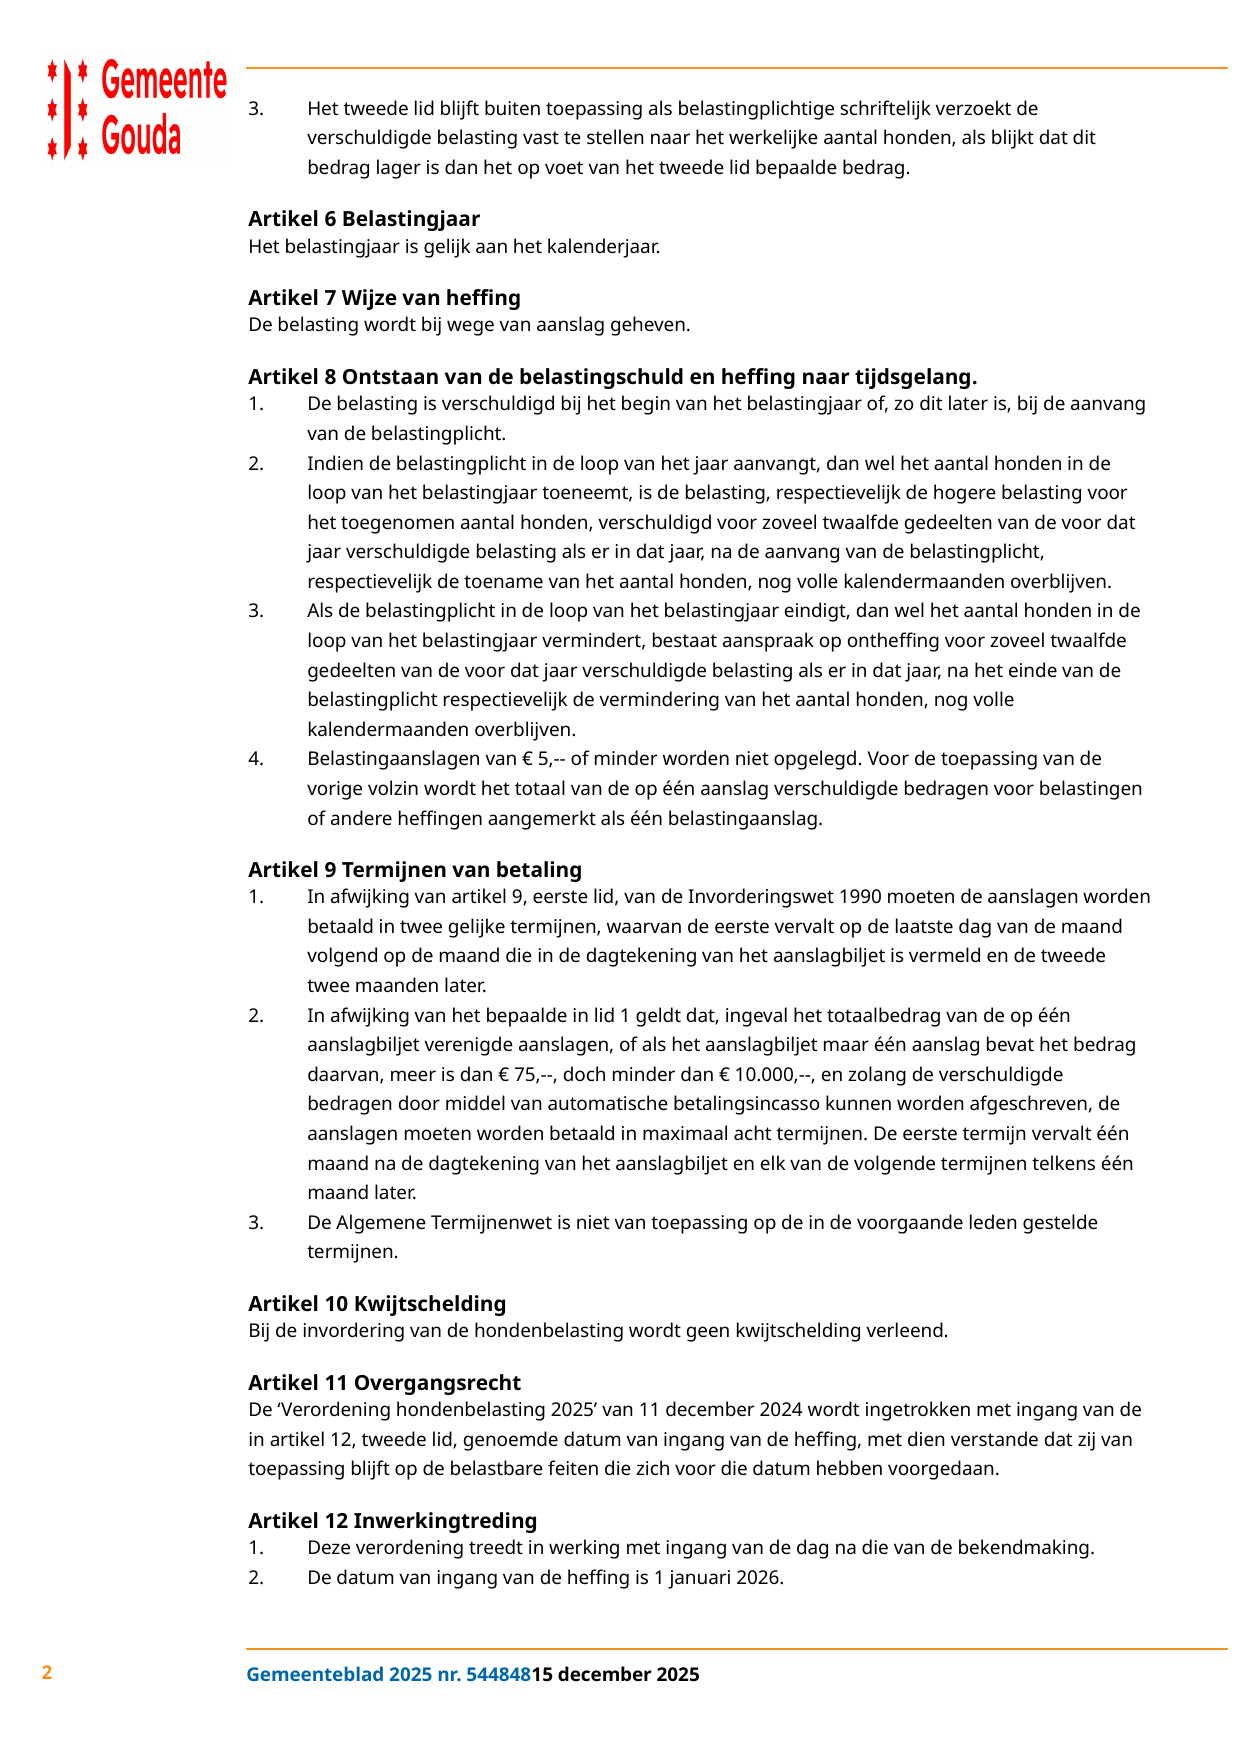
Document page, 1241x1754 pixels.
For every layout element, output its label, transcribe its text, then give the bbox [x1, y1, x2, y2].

text Het belastingjaar is gelijk aan het kalenderjaar. [248, 233, 1152, 258]
text Artikel 8 Ontstaan van de belastingschuld en heffing naar tijdsgelang. [248, 362, 1152, 391]
text Artikel 9 Termijnen van betaling [248, 855, 1152, 883]
list In afwijking van artikel 9, eerste lid, van de Invorderingswet 1990 moeten de aanslagen worden betaald in twee gelijke termijnen, waarvan de eerste vervalt op de laatste dag van de maand volgend op de maand die in de dagtekening van het aanslagbiljet is vermeld en de tweede twee maanden later. [248, 883, 1152, 998]
list De datum van ingang van de heffing is 1 januari 2026. [248, 1564, 1152, 1589]
text De belasting wordt bij wege van aanslag geheven. [248, 312, 1152, 337]
text Artikel 10 Kwijtschelding [248, 1289, 1152, 1317]
text Artikel 6 Belastingjaar [248, 204, 1152, 233]
list Belastingaanslagen van € 5,-- of minder worden niet opgelegd. Voor de toepassing van de vorige volzin wordt het totaal van de op één aanslag verschuldigde bedragen voor belastingen of andere heffingen aangemerkt als één belastingaanslag. [248, 746, 1152, 830]
picture [41, 47, 231, 172]
list Deze verordening treedt in werking met ingang van de dag na die van de bekendmaking. [248, 1534, 1152, 1560]
text Artikel 12 Inwerkingtreding [248, 1506, 1152, 1534]
list Het tweede lid blijft buiten toepassing als belastingplichtige schriftelijk verzoekt de verschuldigde belasting vast te stellen naar het werkelijke aantal honden, als blijkt dat dit bedrag lager is dan het op voet van het tweede lid bepaalde bedrag. [248, 95, 1152, 180]
text Bij de invordering van de hondenbelasting wordt geen kwijtschelding verleend. [248, 1317, 1152, 1343]
list De belasting is verschuldigd bij het begin van het belastingjaar of, zo dit later is, bij de aanvang van de belastingplicht. [248, 391, 1152, 446]
text Artikel 7 Wijze van heffing [248, 283, 1152, 312]
list In afwijking van het bepaalde in lid 1 geldt dat, ingeval het totaalbedrag van de op één aanslagbiljet verenigde aanslagen, of als het aanslagbiljet maar één aanslag bevat het bedrag daarvan, meer is dan € 75,--, doch minder dan € 10.000,--, en zolang de verschuldigde bedragen door middel van automatische betalingsincasso kunnen worden afgeschreven, de aanslagen moeten worden betaald in maximaal acht termijnen. De eerste termijn vervalt één maand na de dagtekening van het aanslagbiljet en elk van de volgende termijnen telkens één maand later. [248, 1002, 1152, 1205]
text Artikel 11 Overgangsrecht [248, 1368, 1152, 1396]
text De ‘Verordening hondenbelasting 2025’ van 11 december 2024 wordt ingetrokken met ingang van de in artikel 12, tweede lid, genoemde datum van ingang van de heffing, met dien verstande dat zij van toepassing blijft op de belastbare feiten die zich voor die datum hebben voorgedaan. [248, 1396, 1152, 1481]
list De Algemene Termijnenwet is niet van toepassing op de in de voorgaande leden gestelde termijnen. [248, 1209, 1152, 1264]
list Als de belastingplicht in de loop van het belastingjaar eindigt, dan wel het aantal honden in de loop van het belastingjaar vermindert, bestaat aanspraak op ontheffing voor zoveel twaalfde gedeelten van de voor dat jaar verschuldigde belasting als er in dat jaar, na het einde van de belastingplicht respectievelijk de vermindering van het aantal honden, nog volle kalendermaanden overblijven. [248, 598, 1152, 742]
list Indien de belastingplicht in de loop van het jaar aanvangt, dan wel het aantal honden in de loop van het belastingjaar toeneemt, is de belasting, respectievelijk de hogere belasting voor het toegenomen aantal honden, verschuldigd voor zoveel twaalfde gedeelten van de voor dat jaar verschuldigde belasting als er in dat jaar, na de aanvang van de belastingplicht, respectievelijk de toename van het aantal honden, nog volle kalendermaanden overblijven. [248, 450, 1152, 594]
